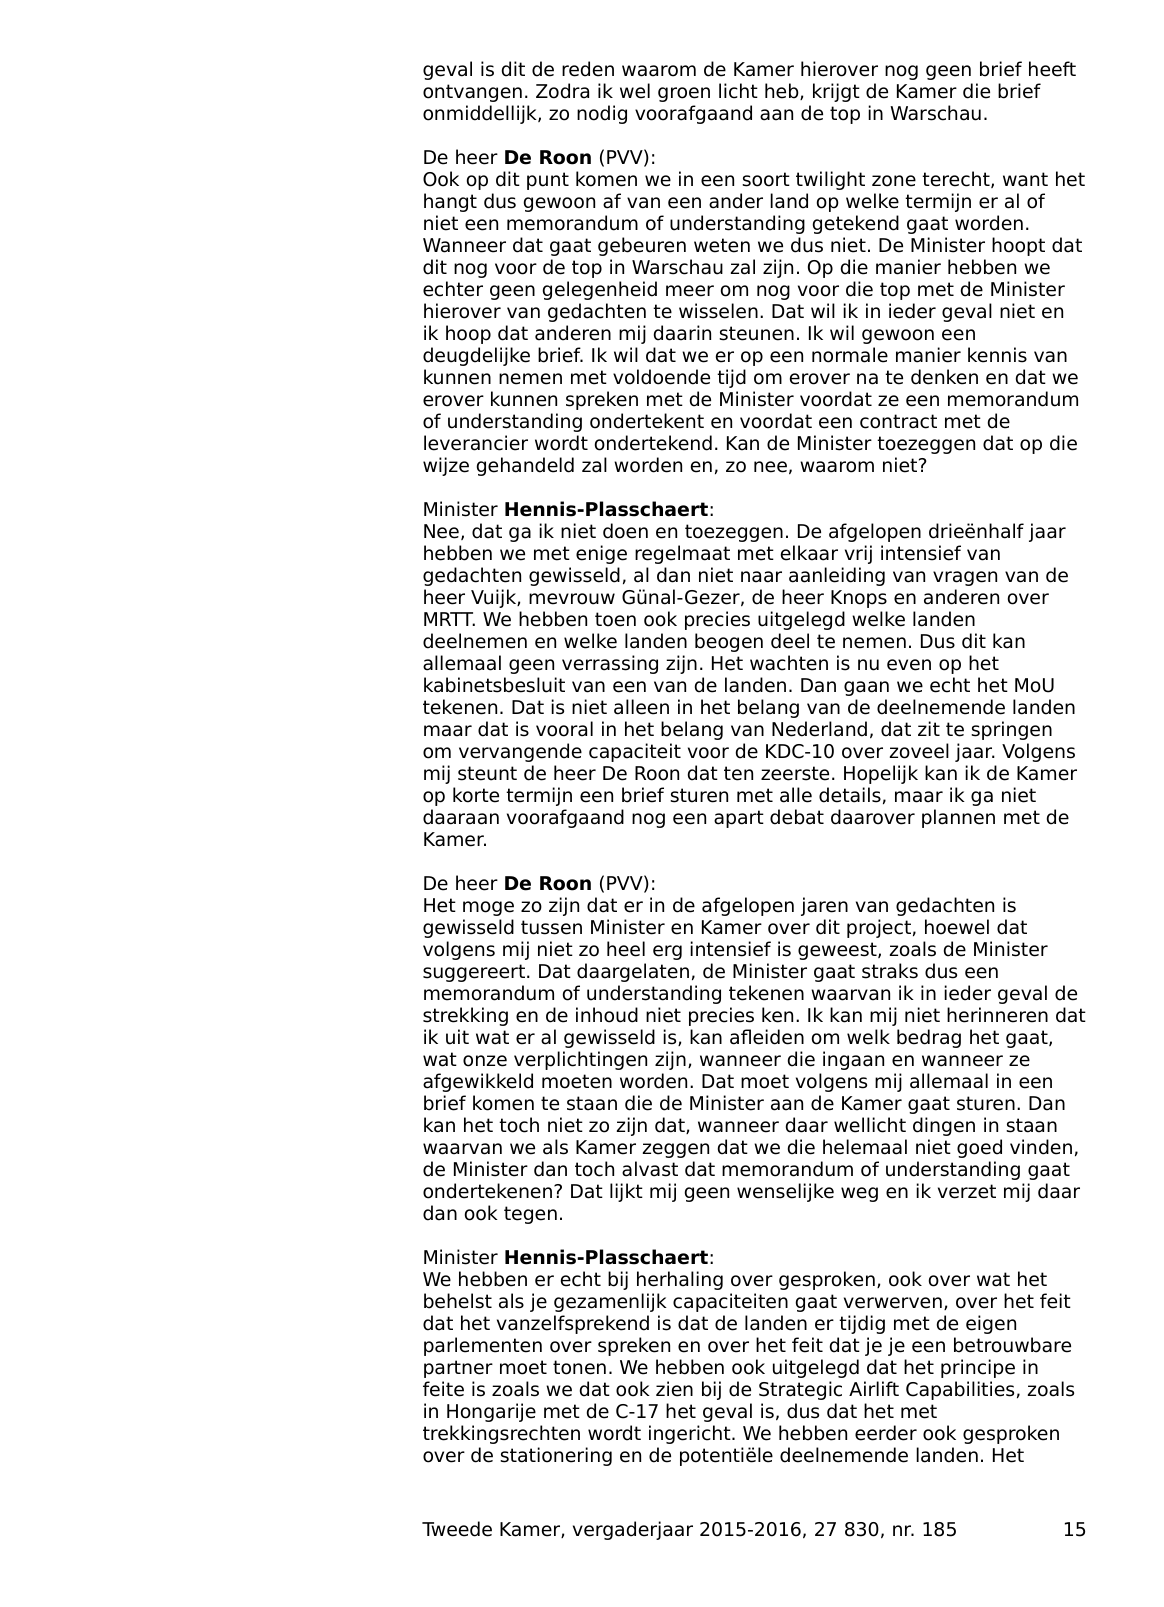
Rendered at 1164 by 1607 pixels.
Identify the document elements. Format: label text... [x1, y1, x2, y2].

text Nee, dat ga ik niet doen en toezeggen. De afgelopen drieënhalf jaar hebben we met enige regelmaat met elkaar vrij intensief van gedachten gewisseld, al dan niet naar aanleiding van vragen van de heer Vuijk, mevrouw Günal-Gezer, de heer Knops en anderen over MRTT. We hebben toen ook precies uitgelegd welke landen deelnemen en welke landen beogen deel te nemen. Dus dit kan allemaal geen verrassing zijn. Het wachten is nu even op het kabinetsbesluit van een van de landen. Dan gaan we echt het MoU tekenen. Dat is niet alleen in het belang van de deelnemende landen maar dat is vooral in het belang van Nederland, dat zit te springen om vervangende capaciteit voor de KDC-10 over zoveel jaar. Volgens mij steunt de heer De Roon dat ten zeerste. Hopelijk kan ik de Kamer op korte termijn een brief sturen met alle details, maar ik ga niet daaraan voorafgaand nog een apart debat daarover plannen met de Kamer. [422, 521, 1087, 851]
text De heer De Roon (PVV): [422, 873, 1087, 895]
text Ook op dit punt komen we in een soort twilight zone terecht, want het hangt dus gewoon af van een ander land op welke termijn er al of niet een memorandum of understanding getekend gaat worden. Wanneer dat gaat gebeuren weten we dus niet. De Minister hoopt dat dit nog voor de top in Warschau zal zijn. Op die manier hebben we echter geen gelegenheid meer om nog voor die top met de Minister hierover van gedachten te wisselen. Dat wil ik in ieder geval niet en ik hoop dat anderen mij daarin steunen. Ik wil gewoon een deugdelijke brief. Ik wil dat we er op een normale manier kennis van kunnen nemen met voldoende tijd om erover na te denken en dat we erover kunnen spreken met de Minister voordat ze een memorandum of understanding ondertekent en voordat een contract met de leverancier wordt ondertekend. Kan de Minister toezeggen dat op die wijze gehandeld zal worden en, zo nee, waarom niet? [422, 169, 1087, 477]
text Minister Hennis-Plasschaert: [422, 1247, 1087, 1269]
text Het moge zo zijn dat er in de afgelopen jaren van gedachten is gewisseld tussen Minister en Kamer over dit project, hoewel dat volgens mij niet zo heel erg intensief is geweest, zoals de Minister suggereert. Dat daargelaten, de Minister gaat straks dus een memorandum of understanding tekenen waarvan ik in ieder geval de strekking en de inhoud niet precies ken. Ik kan mij niet herinneren dat ik uit wat er al gewisseld is, kan afleiden om welk bedrag het gaat, wat onze verplichtingen zijn, wanneer die ingaan en wanneer ze afgewikkeld moeten worden. Dat moet volgens mij allemaal in een brief komen te staan die de Minister aan de Kamer gaat sturen. Dan kan het toch niet zo zijn dat, wanneer daar wellicht dingen in staan waarvan we als Kamer zeggen dat we die helemaal niet goed vinden, de Minister dan toch alvast dat memorandum of understanding gaat ondertekenen? Dat lijkt mij geen wenselijke weg en ik verzet mij daar dan ook tegen. [422, 895, 1087, 1224]
text geval is dit de reden waarom de Kamer hierover nog geen brief heeft ontvangen. Zodra ik wel groen licht heb, krijgt de Kamer die brief onmiddellijk, zo nodig voorafgaand aan de top in Warschau. [422, 59, 1087, 125]
text We hebben er echt bij herhaling over gesproken, ook over wat het behelst als je gezamenlijk capaciteiten gaat verwerven, over het feit dat het vanzelfsprekend is dat de landen er tijdig met de eigen parlementen over spreken en over het feit dat je je een betrouwbare partner moet tonen. We hebben ook uitgelegd dat het principe in feite is zoals we dat ook zien bij de Strategic Airlift Capabilities, zoals in Hongarije met de C-17 het geval is, dus dat het met trekkingsrechten wordt ingericht. We hebben eerder ook gesproken over de stationering en de potentiële deelnemende landen. Het [422, 1269, 1087, 1467]
text De heer De Roon (PVV): [422, 147, 1087, 169]
text Minister Hennis-Plasschaert: [422, 499, 1087, 521]
